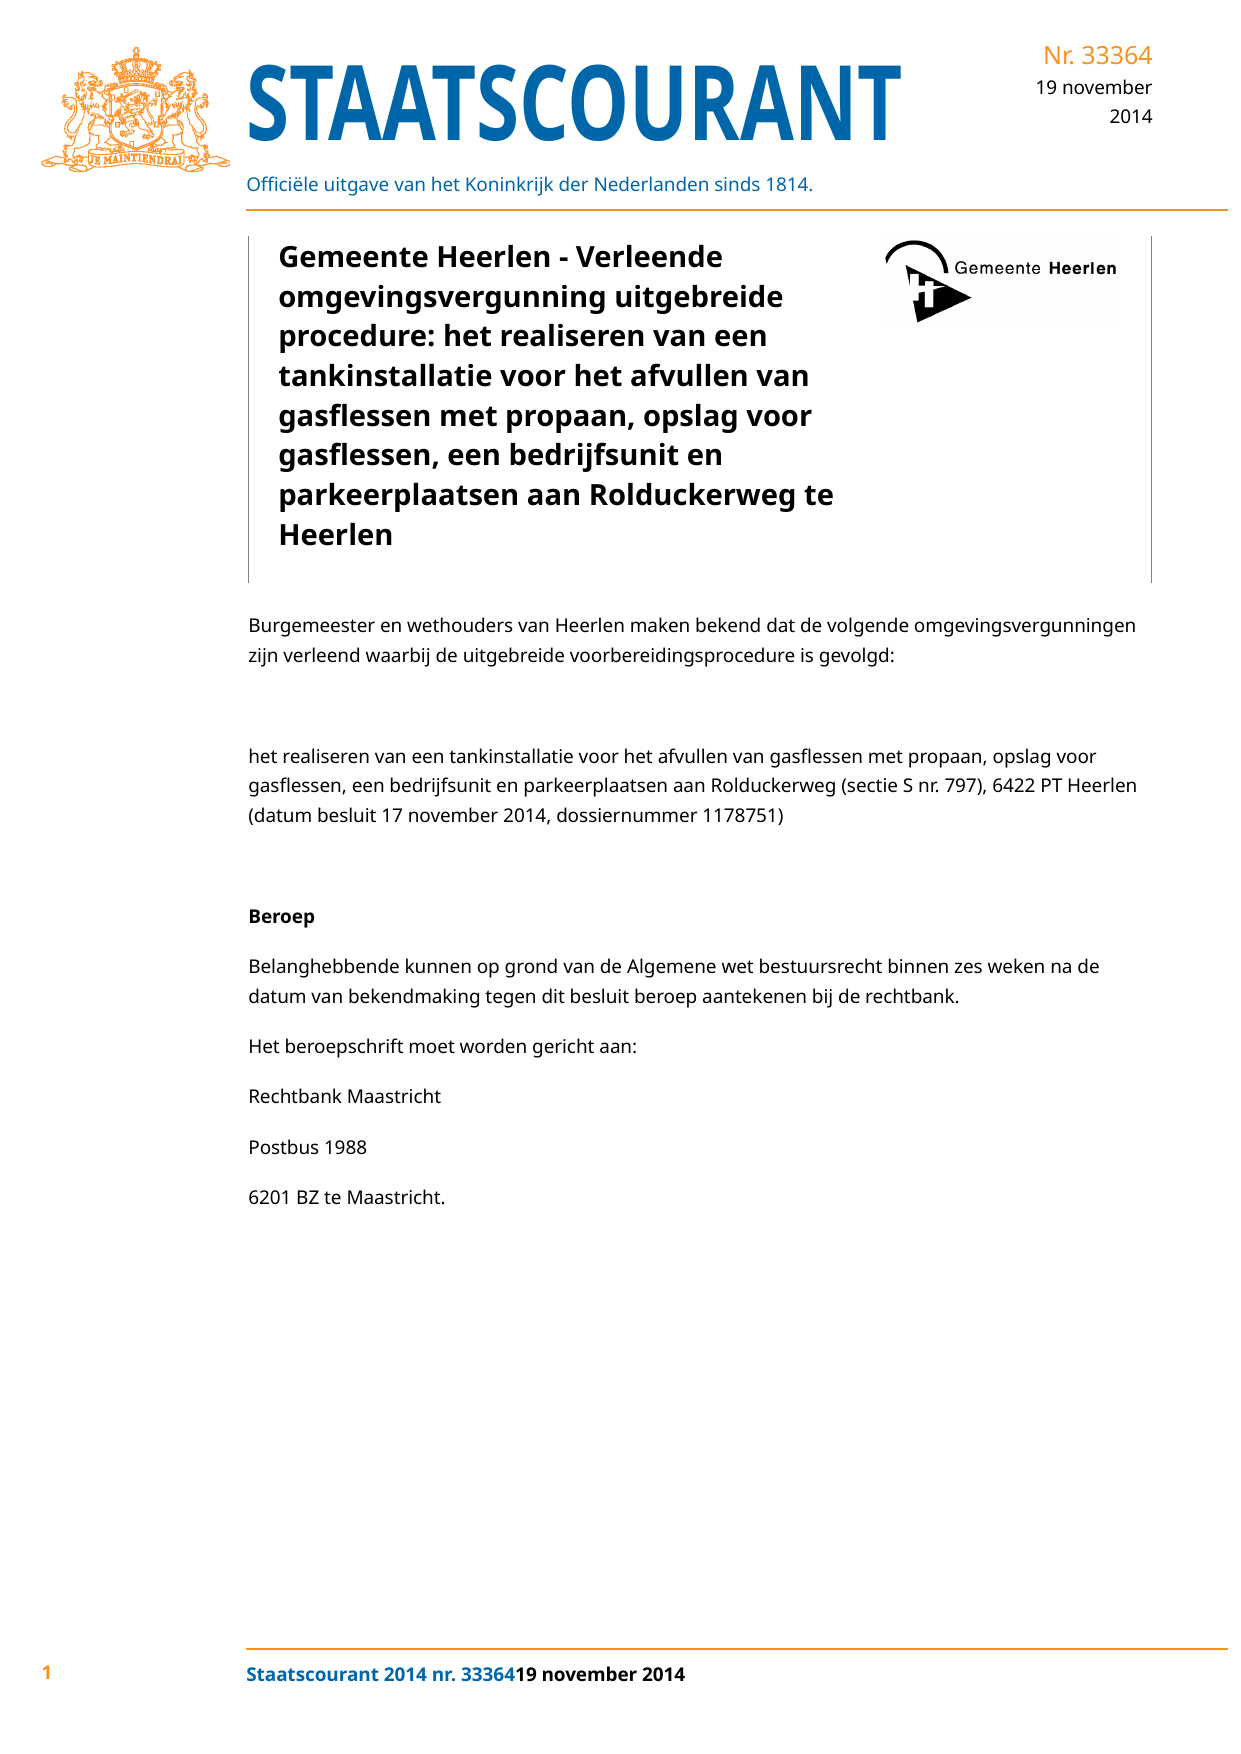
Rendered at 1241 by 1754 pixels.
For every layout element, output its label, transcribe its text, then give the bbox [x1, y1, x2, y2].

text Het beroepschrift moet worden gericht aan: [248, 1033, 1152, 1059]
text Burgemeester en wethouders van Heerlen maken bekend dat de volgende omgevingsvergunningen zijn verleend waarbij de uitgebreide voorbereidingsprocedure is gevolgd: [248, 612, 1152, 668]
table_header [850, 236, 1151, 583]
text Beroep [248, 903, 1152, 928]
table_header Gemeente Heerlen - Verleende omgevingsvergunning uitgebreide procedure: het realiseren van een tankinstallatie voor het afvullen van gasflessen met propaan, opslag voor gasflessen, een bedrijfsunit en parkeerplaatsen aan Rolduckerweg te Heerlen [249, 236, 850, 583]
picture [882, 236, 1119, 325]
text Belanghebbende kunnen op grond van de Algemene wet bestuursrecht binnen zes weken na de datum van bekendmaking tegen dit besluit beroep aantekenen bij de rechtbank. [248, 953, 1152, 1008]
text 6201 BZ te Maastricht. [248, 1184, 1152, 1210]
text Rechtbank Maastricht [248, 1084, 1152, 1109]
text Postbus 1988 [248, 1134, 1152, 1160]
text het realiseren van een tankinstallatie voor het afvullen van gasflessen met propaan, opslag voor gasflessen, een bedrijfsunit en parkeerplaatsen aan Rolduckerweg (sectie S nr. 797), 6422 PT Heerlen (datum besluit 17 november 2014, dossiernummer 1178751) [248, 743, 1152, 828]
picture [41, 47, 231, 172]
